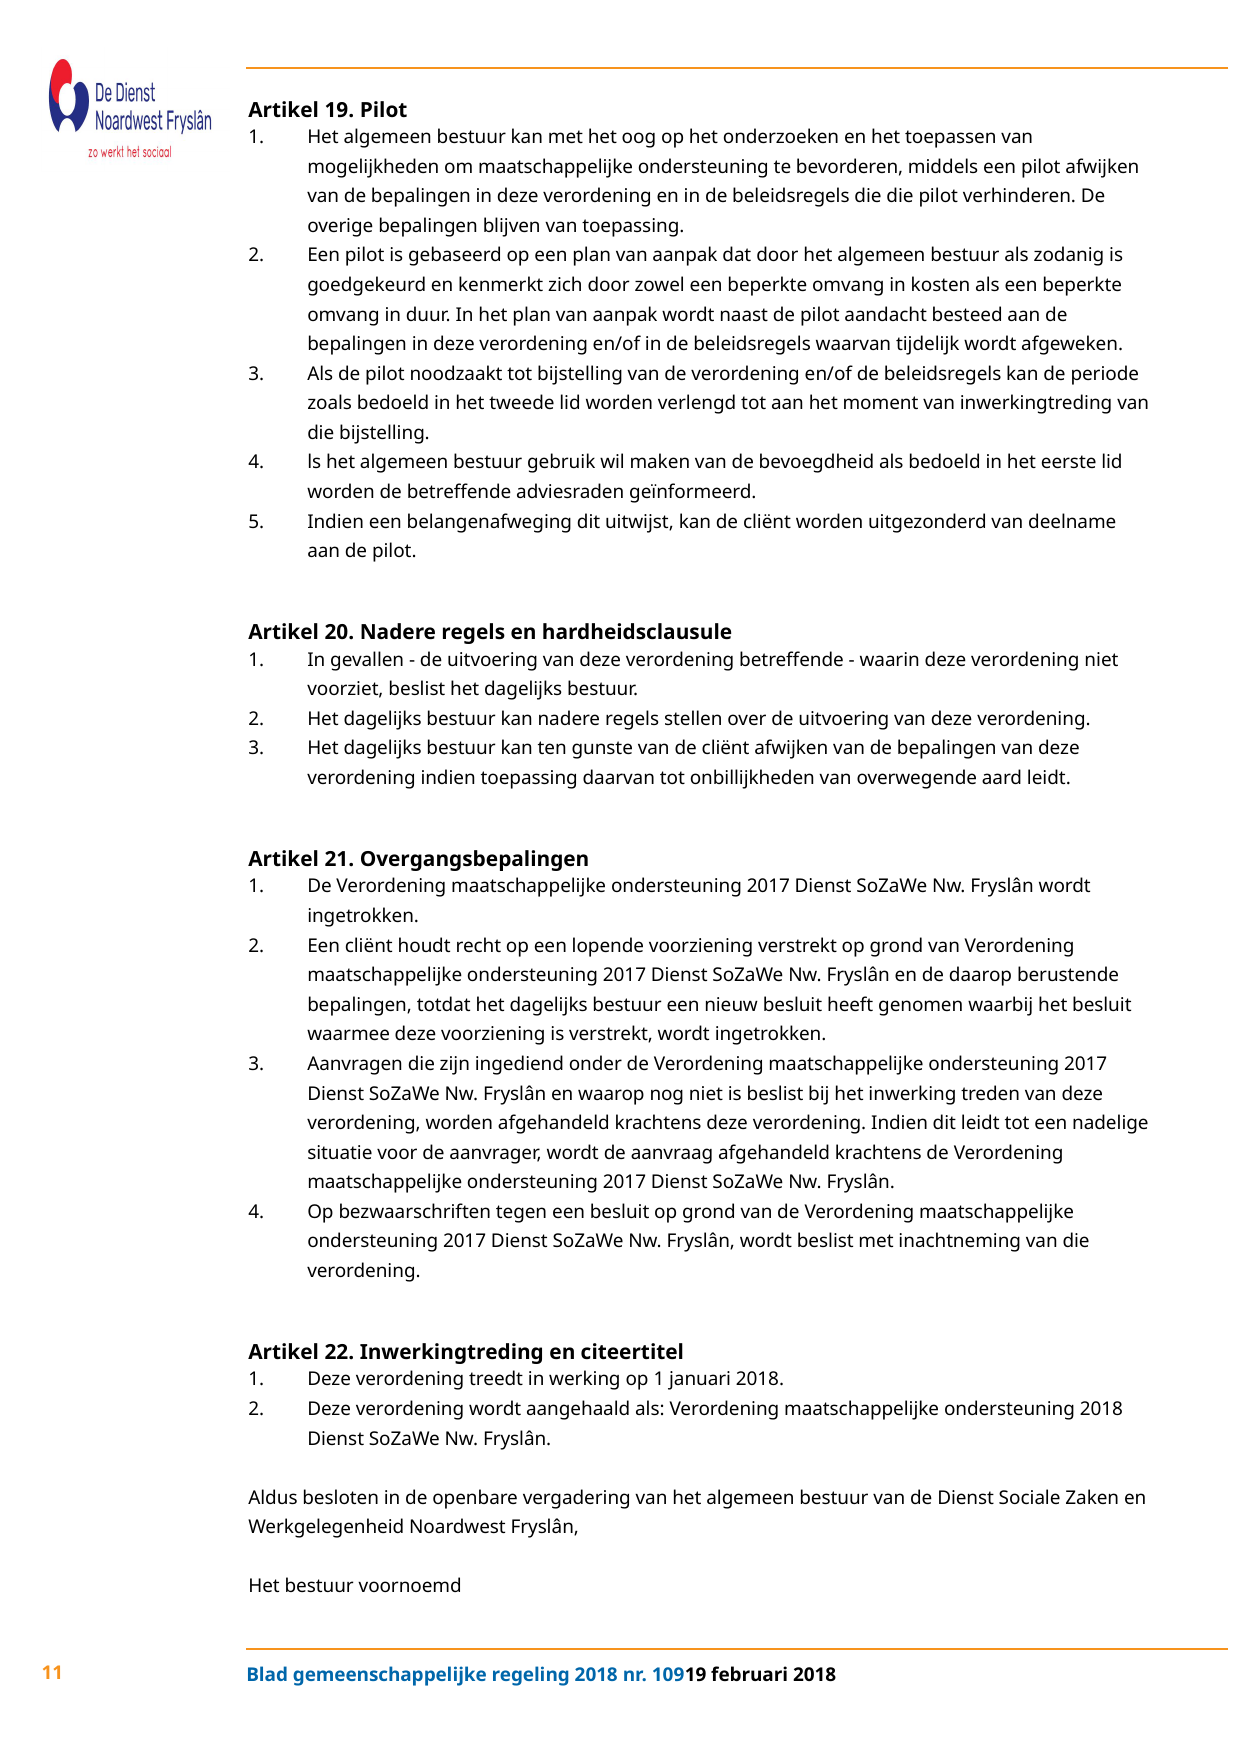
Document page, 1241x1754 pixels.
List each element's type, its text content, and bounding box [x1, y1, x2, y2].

list Deze verordening wordt aangehaald als: Verordening maatschappelijke ondersteuning 2018 Dienst SoZaWe Nw. Fryslân. [248, 1395, 1152, 1451]
text Artikel 22. Inwerkingtreding en citeertitel [248, 1337, 1152, 1366]
list Als de pilot noodzaakt tot bijstelling van de verordening en/of de beleidsregels kan de periode zoals bedoeld in het tweede lid worden verlengd tot aan het moment van inwerkingtreding van die bijstelling. [248, 360, 1152, 445]
text Artikel 20. Nadere regels en hardheidsclausule [248, 617, 1152, 646]
list De Verordening maatschappelijke ondersteuning 2017 Dienst SoZaWe Nw. Fryslân wordt ingetrokken. [248, 873, 1152, 928]
list In gevallen - de uitvoering van deze verordening betreffende - waarin deze verordening niet voorziet, beslist het dagelijks bestuur. [248, 646, 1152, 701]
text Artikel 19. Pilot [248, 95, 1152, 123]
list Deze verordening treedt in werking op 1 januari 2018. [248, 1366, 1152, 1391]
list Indien een belangenafweging dit uitwijst, kan de cliënt worden uitgezonderd van deelname aan de pilot. [248, 508, 1152, 563]
list Aanvragen die zijn ingediend onder de Verordening maatschappelijke ondersteuning 2017 Dienst SoZaWe Nw. Fryslân en waarop nog niet is beslist bij het inwerking treden van deze verordening, worden afgehandeld krachtens deze verordening. Indien dit leidt tot een nadelige situatie voor de aanvrager, wordt de aanvraag afgehandeld krachtens de Verordening maatschappelijke ondersteuning 2017 Dienst SoZaWe Nw. Fryslân. [248, 1050, 1152, 1194]
list Een cliënt houdt recht op een lopende voorziening verstrekt op grond van Verordening maatschappelijke ondersteuning 2017 Dienst SoZaWe Nw. Fryslân en de daarop berustende bepalingen, totdat het dagelijks bestuur een nieuw besluit heeft genomen waarbij het besluit waarmee deze voorziening is verstrekt, wordt ingetrokken. [248, 932, 1152, 1046]
text Artikel 21. Overgangsbepalingen [248, 844, 1152, 873]
list Het algemeen bestuur kan met het oog op het onderzoeken en het toepassen van mogelijkheden om maatschappelijke ondersteuning te bevorderen, middels een pilot afwijken van de bepalingen in deze verordening en in de beleidsregels die die pilot verhinderen. De overige bepalingen blijven van toepassing. [248, 123, 1152, 238]
list Op bezwaarschriften tegen een besluit op grond van de Verordening maatschappelijke ondersteuning 2017 Dienst SoZaWe Nw. Fryslân, wordt beslist met inachtneming van die verordening. [248, 1198, 1152, 1283]
list ls het algemeen bestuur gebruik wil maken van de bevoegdheid als bedoeld in het eerste lid worden de betreffende adviesraden geïnformeerd. [248, 449, 1152, 504]
picture [41, 47, 231, 172]
list Het dagelijks bestuur kan nadere regels stellen over de uitvoering van deze verordening. [248, 705, 1152, 731]
list Een pilot is gebaseerd op een plan van aanpak dat door het algemeen bestuur als zodanig is goedgekeurd en kenmerkt zich door zowel een beperkte omvang in kosten als een beperkte omvang in duur. In het plan van aanpak wordt naast de pilot aandacht besteed aan de bepalingen in deze verordening en/of in de beleidsregels waarvan tijdelijk wordt afgeweken. [248, 242, 1152, 356]
text Het bestuur voornoemd [248, 1573, 1152, 1598]
list Het dagelijks bestuur kan ten gunste van de cliënt afwijken van de bepalingen van deze verordening indien toepassing daarvan tot onbillijkheden van overwegende aard leidt. [248, 734, 1152, 790]
text Aldus besloten in de openbare vergadering van het algemeen bestuur van de Dienst Sociale Zaken en Werkgelegenheid Noardwest Fryslân, [248, 1484, 1152, 1539]
